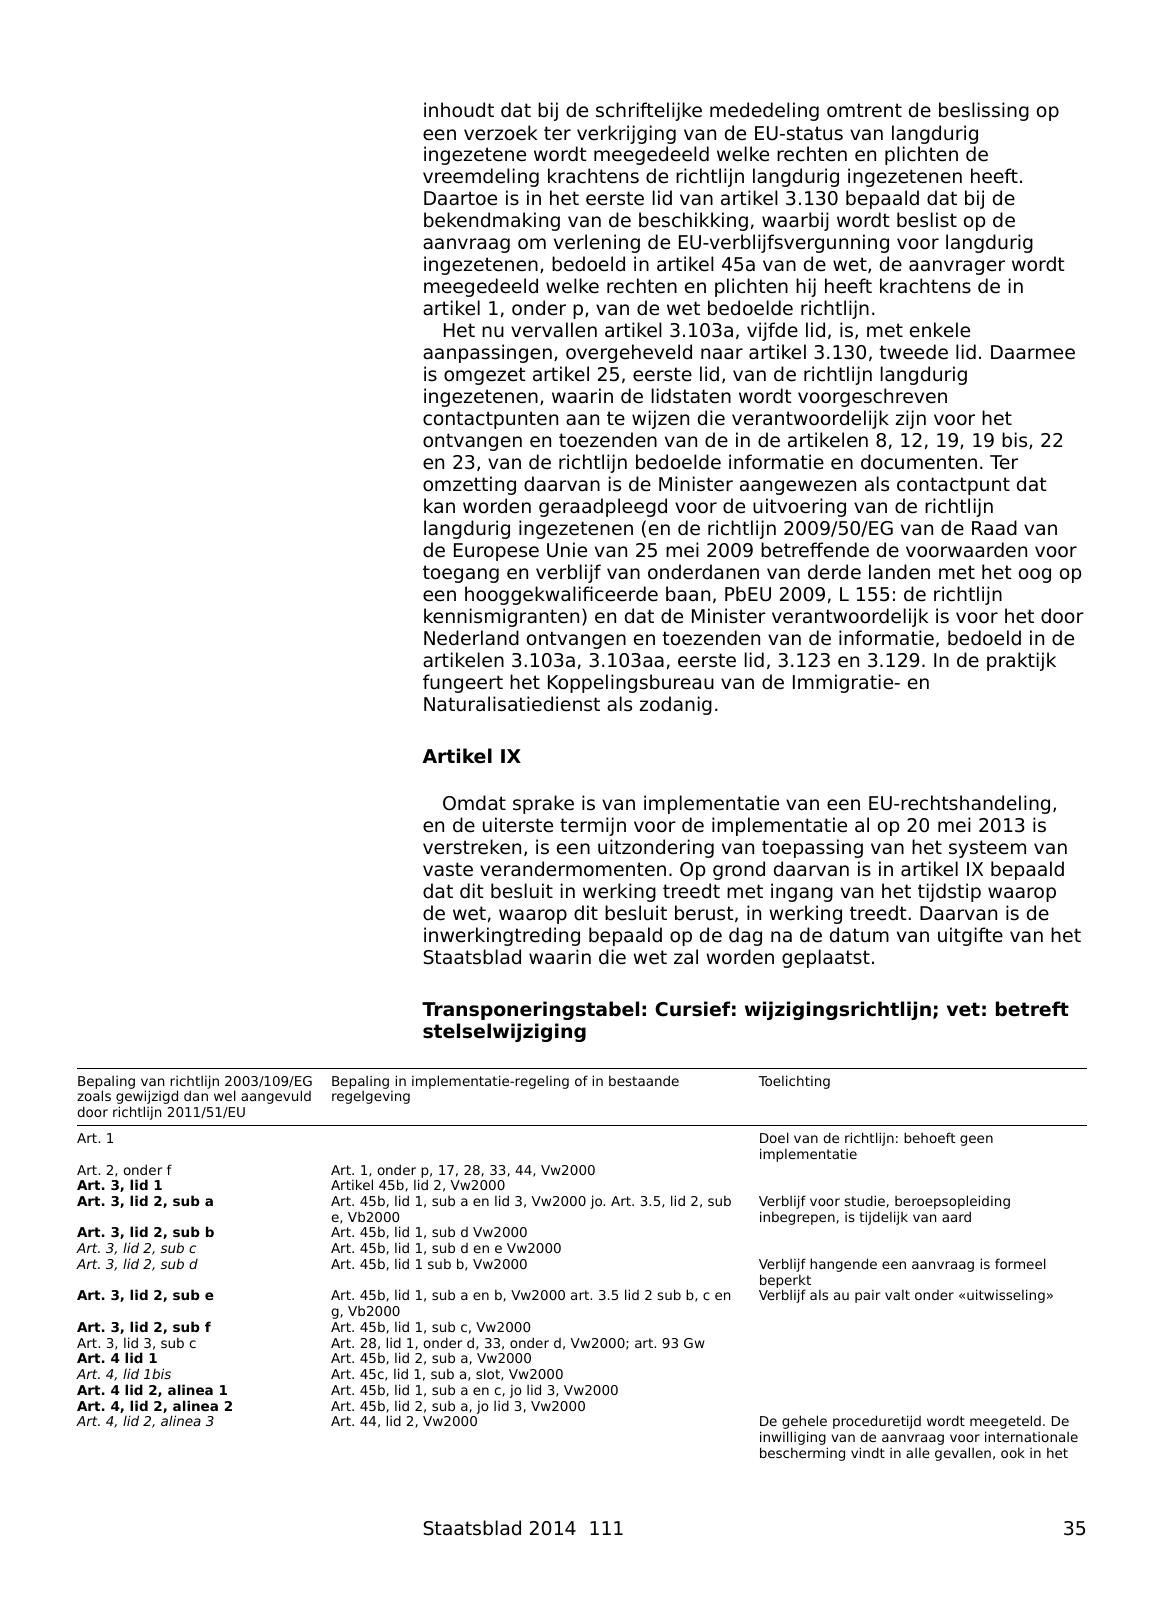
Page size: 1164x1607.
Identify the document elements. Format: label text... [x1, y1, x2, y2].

table_cell De gehele proceduretijd wordt meegeteld. De inwilliging van de aanvraag voor internationale bescherming vindt in alle gevallen, ook in het [753, 1414, 1087, 1461]
table_header Toelichting [753, 1069, 1087, 1125]
table_cell [753, 1367, 1087, 1383]
table_cell [753, 1398, 1087, 1414]
table_cell [753, 1351, 1087, 1367]
table_cell Art. 4, lid 1bis [77, 1367, 325, 1383]
subtitle Artikel IX [422, 746, 1087, 768]
table_cell [753, 1320, 1087, 1335]
table_cell Art. 45b, lid 1, sub d en e Vw2000 [325, 1241, 752, 1257]
table_cell [753, 1335, 1087, 1351]
table_cell Art. 45b, lid 2, sub a, jo lid 3, Vw2000 [325, 1398, 752, 1414]
table_cell Art. 1 [77, 1126, 325, 1162]
table_cell Art. 28, lid 1, onder d, 33, onder d, Vw2000; art. 93 Gw [325, 1335, 752, 1351]
table_cell Art. 3, lid 1 [77, 1178, 325, 1194]
table_cell [325, 1126, 752, 1162]
subtitle Transponeringstabel: Cursief: wijzigingsrichtlijn; vet: betreft stelselwijziging [422, 999, 1087, 1043]
table_cell Art. 4 lid 2, alinea 1 [77, 1383, 325, 1398]
table_cell Verblijf hangende een aanvraag is formeel beperkt [753, 1257, 1087, 1288]
table_cell Artikel 45b, lid 2, Vw2000 [325, 1178, 752, 1194]
table_cell Art. 45b, lid 1, sub a en c, jo lid 3, Vw2000 [325, 1383, 752, 1398]
text Het nu vervallen artikel 3.103a, vijfde lid, is, met enkele aanpassingen, overgeheveld naar artikel 3.130, tweede lid. Daarmee is omgezet artikel 25, eerste lid, van de richtlijn langdurig ingezetenen, waarin de lidstaten wordt voorgeschreven contactpunten aan te wijzen die verantwoordelijk zijn voor het ontvangen en toezenden van de in de artikelen 8, 12, 19, 19 bis, 22 en 23, van de richtlijn bedoelde informatie en documenten. Ter omzetting daarvan is de Minister aangewezen als contactpunt dat kan worden geraadpleegd voor de uitvoering van de richtlijn langdurig ingezetenen (en de richtlijn 2009/50/EG van de Raad van de Europese Unie van 25 mei 2009 betreffende de voorwaarden voor toegang en verblijf van onderdanen van derde landen met het oog op een hooggekwalificeerde baan, PbEU 2009, L 155: de richtlijn kennismigranten) en dat de Minister verantwoordelijk is voor het door Nederland ontvangen en toezenden van de informatie, bedoeld in de artikelen 3.103a, 3.103aa, eerste lid, 3.123 en 3.129. In de praktijk fungeert het Koppelingsbureau van de Immigratie- en Naturalisatiedienst als zodanig. [422, 320, 1087, 716]
table_cell Art. 4, lid 2, alinea 3 [77, 1414, 325, 1461]
table_cell Art. 45b, lid 1, sub a en b, Vw2000 art. 3.5 lid 2 sub b, c en g, Vb2000 [325, 1288, 752, 1320]
table_cell Art. 4 lid 1 [77, 1351, 325, 1367]
table_cell Verblijf als au pair valt onder «uitwisseling» [753, 1288, 1087, 1320]
table_cell Art. 3, lid 2, sub f [77, 1320, 325, 1335]
table_cell Art. 3, lid 2, sub c [77, 1241, 325, 1257]
table_cell Doel van de richtlijn: behoeft geen implementatie [753, 1126, 1087, 1162]
table_cell Art. 3, lid 2, sub e [77, 1288, 325, 1320]
table_cell [753, 1178, 1087, 1194]
table_cell Art. 45b, lid 1, sub c, Vw2000 [325, 1320, 752, 1335]
table_cell Art. 4, lid 2, alinea 2 [77, 1398, 325, 1414]
table_cell Art. 2, onder f [77, 1163, 325, 1178]
table_cell Art. 45b, lid 1, sub d Vw2000 [325, 1225, 752, 1241]
table_header Bepaling in implementatie-regeling of in bestaande regelgeving [325, 1069, 752, 1125]
table_cell [753, 1163, 1087, 1178]
table_header Bepaling van richtlijn 2003/109/EG zoals gewijzigd dan wel aangevuld door richtlijn 2011/51/EU [77, 1069, 325, 1125]
text Omdat sprake is van implementatie van een EU-rechtshandeling, en de uiterste termijn voor de implementatie al op 20 mei 2013 is verstreken, is een uitzondering van toepassing van het systeem van vaste verandermomenten. Op grond daarvan is in artikel IX bepaald dat dit besluit in werking treedt met ingang van het tijdstip waarop de wet, waarop dit besluit berust, in werking treedt. Daarvan is de inwerkingtreding bepaald op de dag na de datum van uitgifte van het Staatsblad waarin die wet zal worden geplaatst. [422, 793, 1087, 969]
table_cell Art. 45c, lid 1, sub a, slot, Vw2000 [325, 1367, 752, 1383]
table_cell [753, 1383, 1087, 1398]
table_cell Art. 3, lid 3, sub c [77, 1335, 325, 1351]
table_cell Art. 3, lid 2, sub b [77, 1225, 325, 1241]
table_cell Verblijf voor studie, beroepsopleiding inbegrepen, is tijdelijk van aard [753, 1194, 1087, 1225]
table_cell Art. 3, lid 2, sub d [77, 1257, 325, 1288]
text inhoudt dat bij de schriftelijke mededeling omtrent de beslissing op een verzoek ter verkrijging van de EU-status van langdurig ingezetene wordt meegedeeld welke rechten en plichten de vreemdeling krachtens de richtlijn langdurig ingezetenen heeft. Daartoe is in het eerste lid van artikel 3.130 bepaald dat bij de bekendmaking van de beschikking, waarbij wordt beslist op de aanvraag om verlening de EU-verblijfsvergunning voor langdurig ingezetenen, bedoeld in artikel 45a van de wet, de aanvrager wordt meegedeeld welke rechten en plichten hij heeft krachtens de in artikel 1, onder p, van de wet bedoelde richtlijn. [422, 100, 1087, 320]
table_cell [753, 1225, 1087, 1241]
table_cell Art. 45b, lid 1, sub a en lid 3, Vw2000 jo. Art. 3.5, lid 2, sub e, Vb2000 [325, 1194, 752, 1225]
table_cell Art. 1, onder p, 17, 28, 33, 44, Vw2000 [325, 1163, 752, 1178]
table_cell [753, 1241, 1087, 1257]
table_cell Art. 45b, lid 1 sub b, Vw2000 [325, 1257, 752, 1288]
table_cell Art. 45b, lid 2, sub a, Vw2000 [325, 1351, 752, 1367]
table_cell Art. 44, lid 2, Vw2000 [325, 1414, 752, 1461]
table_cell Art. 3, lid 2, sub a [77, 1194, 325, 1225]
